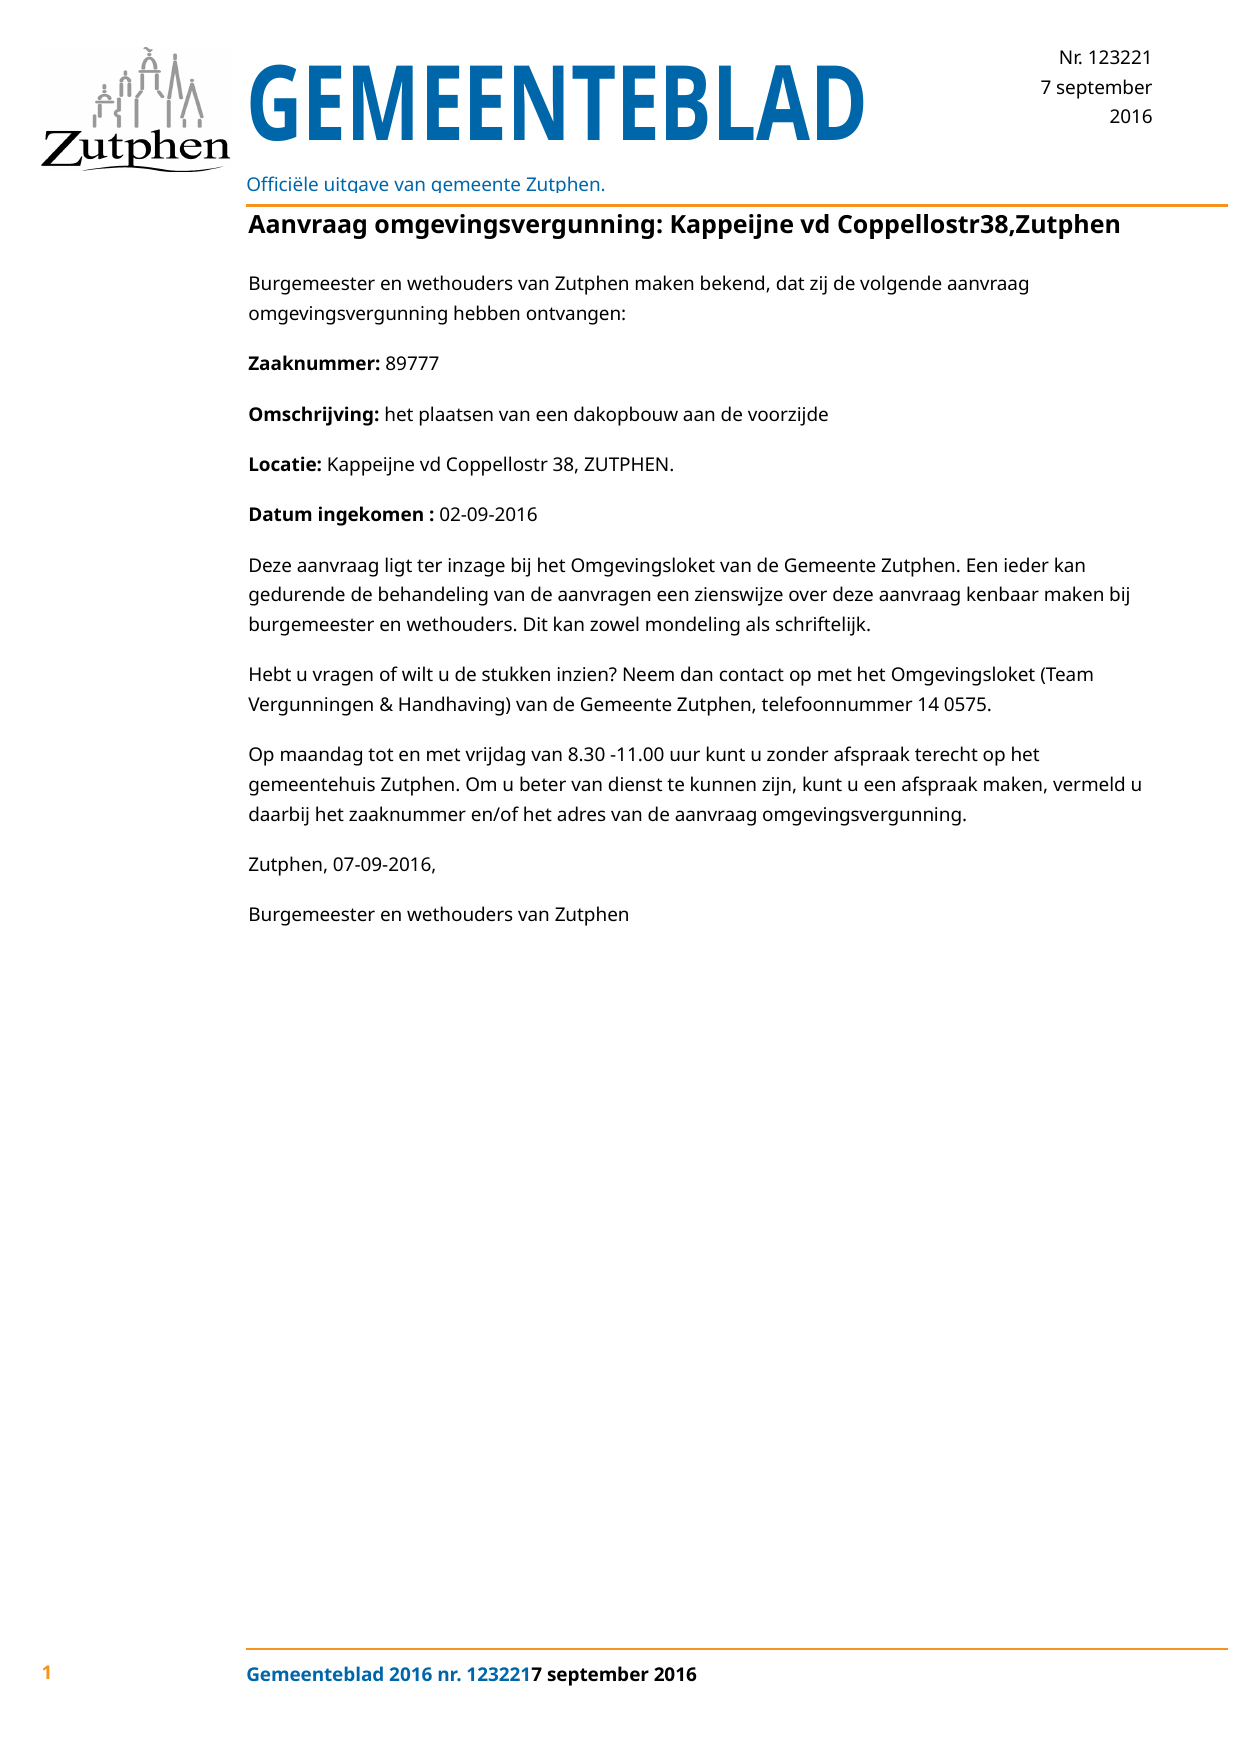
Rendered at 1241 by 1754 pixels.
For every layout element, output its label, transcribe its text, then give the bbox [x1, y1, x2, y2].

text Op maandag tot en met vrijdag van 8.30 -11.00 uur kunt u zonder afspraak terecht op het gemeentehuis Zutphen. Om u beter van dienst te kunnen zijn, kunt u een afspraak maken, vermeld u daarbij het zaaknummer en/of het adres van de aanvraag omgevingsvergunning. [248, 742, 1152, 826]
text Zutphen, 07-09-2016, [248, 851, 1152, 877]
text Zaaknummer: 89777 [248, 350, 1152, 376]
text Burgemeester en wethouders van Zutphen maken bekend, dat zij de volgende aanvraag omgevingsvergunning hebben ontvangen: [248, 270, 1152, 326]
picture [41, 47, 231, 172]
text Omschrijving: het plaatsen van een dakopbouw aan de voorzijde [248, 401, 1152, 426]
text Aanvraag omgevingsvergunning: Kappeijne vd Coppellostr38,Zutphen [248, 207, 1152, 241]
text Datum ingekomen : 02-09-2016 [248, 502, 1152, 527]
text Burgemeester en wethouders van Zutphen [248, 902, 1152, 927]
text Hebt u vragen of wilt u de stukken inzien? Neem dan contact op met het Omgevingsloket (Team Vergunningen & Handhaving) van de Gemeente Zutphen, telefoonnummer 14 0575. [248, 662, 1152, 717]
text Locatie: Kappeijne vd Coppellostr 38, ZUTPHEN. [248, 451, 1152, 477]
text Deze aanvraag ligt ter inzage bij het Omgevingsloket van de Gemeente Zutphen. Een ieder kan gedurende de behandeling van de aanvragen een zienswijze over deze aanvraag kenbaar maken bij burgemeester en wethouders. Dit kan zowel mondeling als schriftelijk. [248, 552, 1152, 637]
